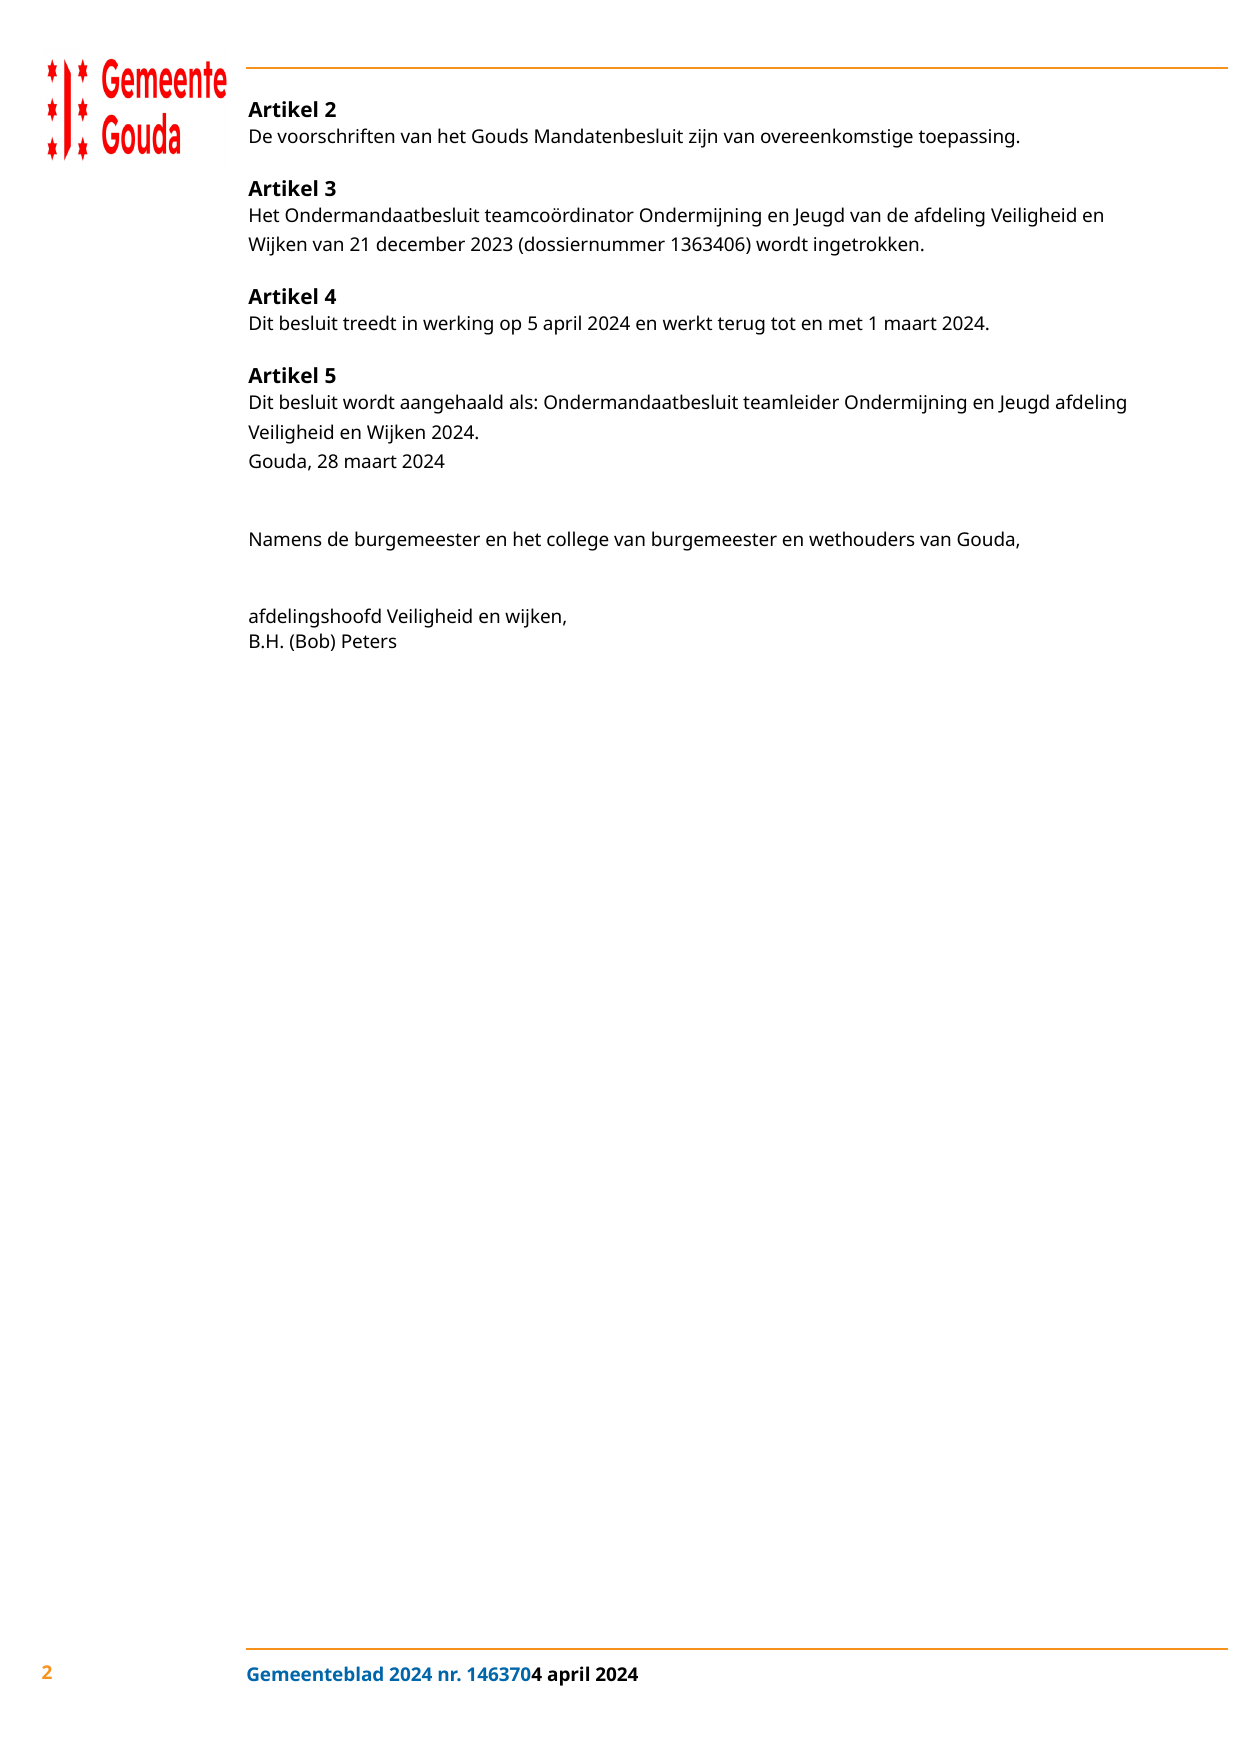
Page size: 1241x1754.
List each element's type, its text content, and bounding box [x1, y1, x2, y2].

text Artikel 3 [248, 174, 1152, 202]
text Artikel 5 [248, 361, 1152, 389]
text Het Ondermandaatbesluit teamcoördinator Ondermijning en Jeugd van de afdeling Veiligheid en Wijken van 21 december 2023 (dossiernummer 1363406) wordt ingetrokken. [248, 202, 1152, 257]
text Namens de burgemeester en het college van burgemeester en wethouders van Gouda, [248, 526, 1152, 551]
text B.H. (Bob) Peters [248, 629, 1152, 654]
picture [41, 47, 231, 172]
text Gouda, 28 maart 2024 [248, 448, 1152, 474]
text Dit besluit wordt aangehaald als: Ondermandaatbesluit teamleider Ondermijning en Jeugd afdeling Veiligheid en Wijken 2024. [248, 389, 1152, 445]
text Dit besluit treedt in werking op 5 april 2024 en werkt terug tot en met 1 maart 2024. [248, 311, 1152, 336]
text Artikel 4 [248, 282, 1152, 311]
text Artikel 2 [248, 95, 1152, 123]
text afdelingshoofd Veiligheid en wijken, [248, 603, 1152, 629]
text De voorschriften van het Gouds Mandatenbesluit zijn van overeenkomstige toepassing. [248, 123, 1152, 149]
